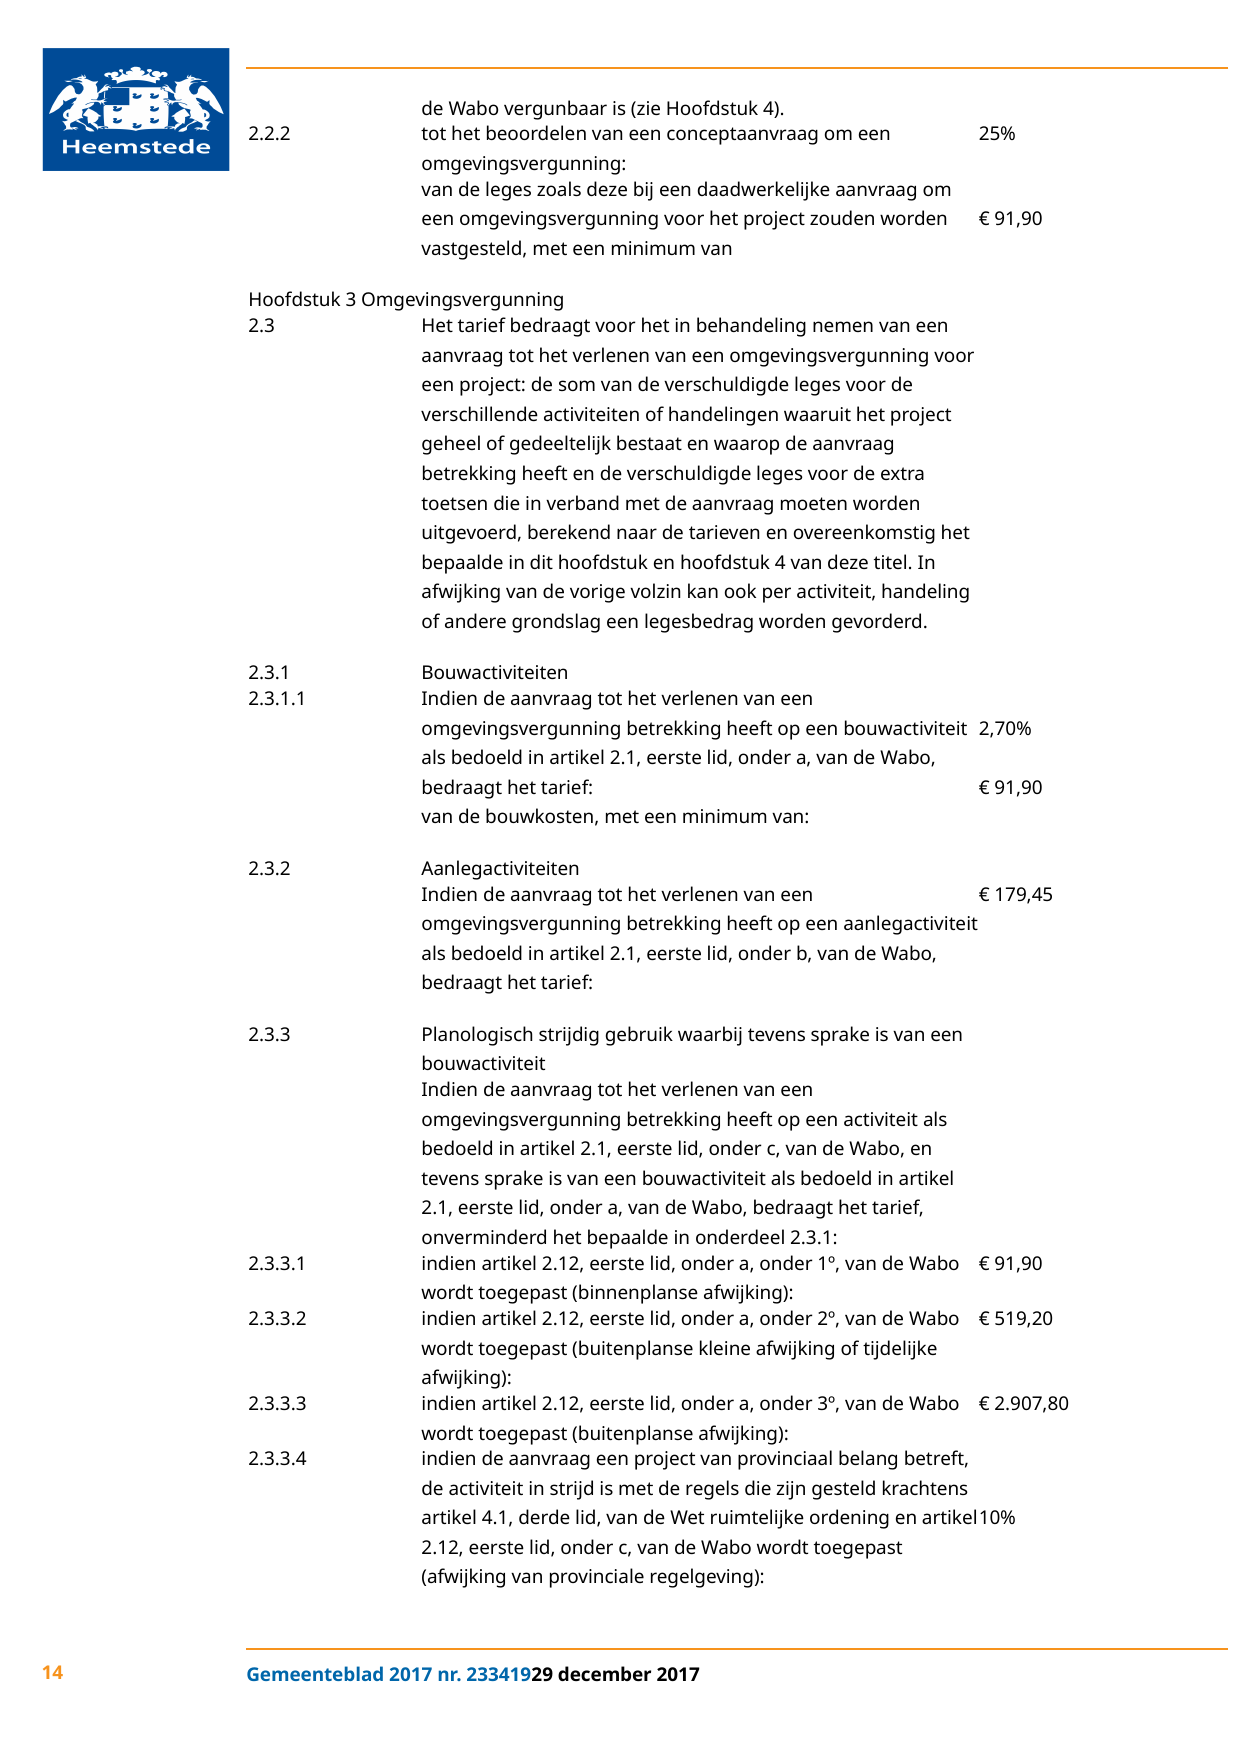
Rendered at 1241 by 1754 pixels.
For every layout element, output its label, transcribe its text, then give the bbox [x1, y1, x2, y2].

table_cell [248, 634, 421, 659]
table_cell € 2.907,80 [979, 1390, 1152, 1445]
table_cell Het tarief bedraagt voor het in behandeling nemen van een aanvraag tot het verlenen van een omgevingsvergunning voor een project: de som van de verschuldigde leges voor de verschillende activiteiten of handelingen waaruit het project geheel of gedeeltelijk bestaat en waarop de aanvraag betrekking heeft en de verschuldigde leges voor de extra toetsen die in verband met de aanvraag moeten worden uitgevoerd, berekend naar de tarieven en overeenkomstig het bepaalde in dit hoofdstuk en hoofdstuk 4 van deze titel. In afwijking van de vorige volzin kan ook per activiteit, handeling of andere grondslag een legesbedrag worden gevorderd. [421, 312, 978, 634]
table_cell 2.3.3.1 [248, 1250, 421, 1305]
table_cell Aanlegactiviteiten [421, 855, 978, 881]
table_cell indien artikel 2.12, eerste lid, onder a, onder 1º, van de Wabo wordt toegepast (binnenplanse afwijking): [421, 1250, 978, 1305]
table_cell 2.3 [248, 312, 421, 634]
table_cell 2.3.3 [248, 1021, 421, 1076]
table_cell [979, 312, 1152, 634]
table_cell [421, 995, 978, 1021]
table_cell 2.2.2 [248, 121, 421, 176]
table_cell [248, 1076, 421, 1250]
table_cell [979, 286, 1152, 312]
table_cell [248, 829, 421, 855]
table_cell 25% [979, 121, 1152, 176]
table_cell [979, 995, 1152, 1021]
table_cell 2.3.3.3 [248, 1390, 421, 1445]
table_cell [979, 261, 1152, 286]
table_cell 2.3.3.4 [248, 1445, 421, 1589]
table_cell indien artikel 2.12, eerste lid, onder a, onder 2º, van de Wabo wordt toegepast (buitenplanse kleine afwijking of tijdelijke afwijking): [421, 1305, 978, 1390]
table_cell [979, 855, 1152, 881]
table_cell indien de aanvraag een project van provinciaal belang betreft, de activiteit in strijd is met de regels die zijn gesteld krachtens artikel 4.1, derde lid, van de Wet ruimtelijke ordening en artikel 2.12, eerste lid, onder c, van de Wabo wordt toegepast (afwijking van provinciale regelgeving): [421, 1445, 978, 1589]
table_cell € 91,90 [979, 1250, 1152, 1305]
table_cell [421, 634, 978, 659]
picture [41, 47, 231, 172]
table_cell [979, 95, 1152, 121]
table_cell indien artikel 2.12, eerste lid, onder a, onder 3º, van de Wabo wordt toegepast (buitenplanse afwijking): [421, 1390, 978, 1445]
table_cell 2,70% € 91,90 [979, 685, 1152, 829]
table_cell van de leges zoals deze bij een daadwerkelijke aanvraag om een omgevingsvergunning voor het project zouden worden vastgesteld, met een minimum van [421, 176, 978, 261]
table_cell € 179,45 [979, 881, 1152, 995]
table_cell [421, 829, 978, 855]
table_cell [248, 176, 421, 261]
table_cell [979, 660, 1152, 685]
table_cell [979, 1021, 1152, 1076]
table_cell Indien de aanvraag tot het verlenen van een omgevingsvergunning betrekking heeft op een aanlegactiviteit als bedoeld in artikel 2.1, eerste lid, onder b, van de Wabo, bedraagt het tarief: [421, 881, 978, 995]
table_cell 2.3.2 [248, 855, 421, 881]
table_cell [248, 881, 421, 995]
table_cell [979, 1076, 1152, 1250]
table_cell [248, 995, 421, 1021]
table_cell € 91,90 [979, 176, 1152, 261]
table_cell Indien de aanvraag tot het verlenen van een omgevingsvergunning betrekking heeft op een activiteit als bedoeld in artikel 2.1, eerste lid, onder c, van de Wabo, en tevens sprake is van een bouwactiviteit als bedoeld in artikel 2.1, eerste lid, onder a, van de Wabo, bedraagt het tarief, onverminderd het bepaalde in onderdeel 2.3.1: [421, 1076, 978, 1250]
table_cell [248, 95, 421, 121]
table_cell Planologisch strijdig gebruik waarbij tevens sprake is van een bouwactiviteit [421, 1021, 978, 1076]
table_cell [979, 829, 1152, 855]
table_cell 2.3.1.1 [248, 685, 421, 829]
table_cell tot het beoordelen van een conceptaanvraag om een omgevingsvergunning: [421, 121, 978, 176]
table_cell [421, 261, 978, 286]
table_cell 2.3.1 [248, 660, 421, 685]
table_cell de Wabo vergunbaar is (zie Hoofdstuk 4). [421, 95, 978, 121]
table_cell Hoofdstuk 3 Omgevingsvergunning [248, 286, 978, 312]
table_cell Bouwactiviteiten [421, 660, 978, 685]
table_cell 10% [979, 1445, 1152, 1589]
table_cell [979, 634, 1152, 659]
table_cell Indien de aanvraag tot het verlenen van een omgevingsvergunning betrekking heeft op een bouwactiviteit als bedoeld in artikel 2.1, eerste lid, onder a, van de Wabo, bedraagt het tarief: van de bouwkosten, met een minimum van: [421, 685, 978, 829]
table_cell [248, 261, 421, 286]
table_cell € 519,20 [979, 1305, 1152, 1390]
table_cell 2.3.3.2 [248, 1305, 421, 1390]
